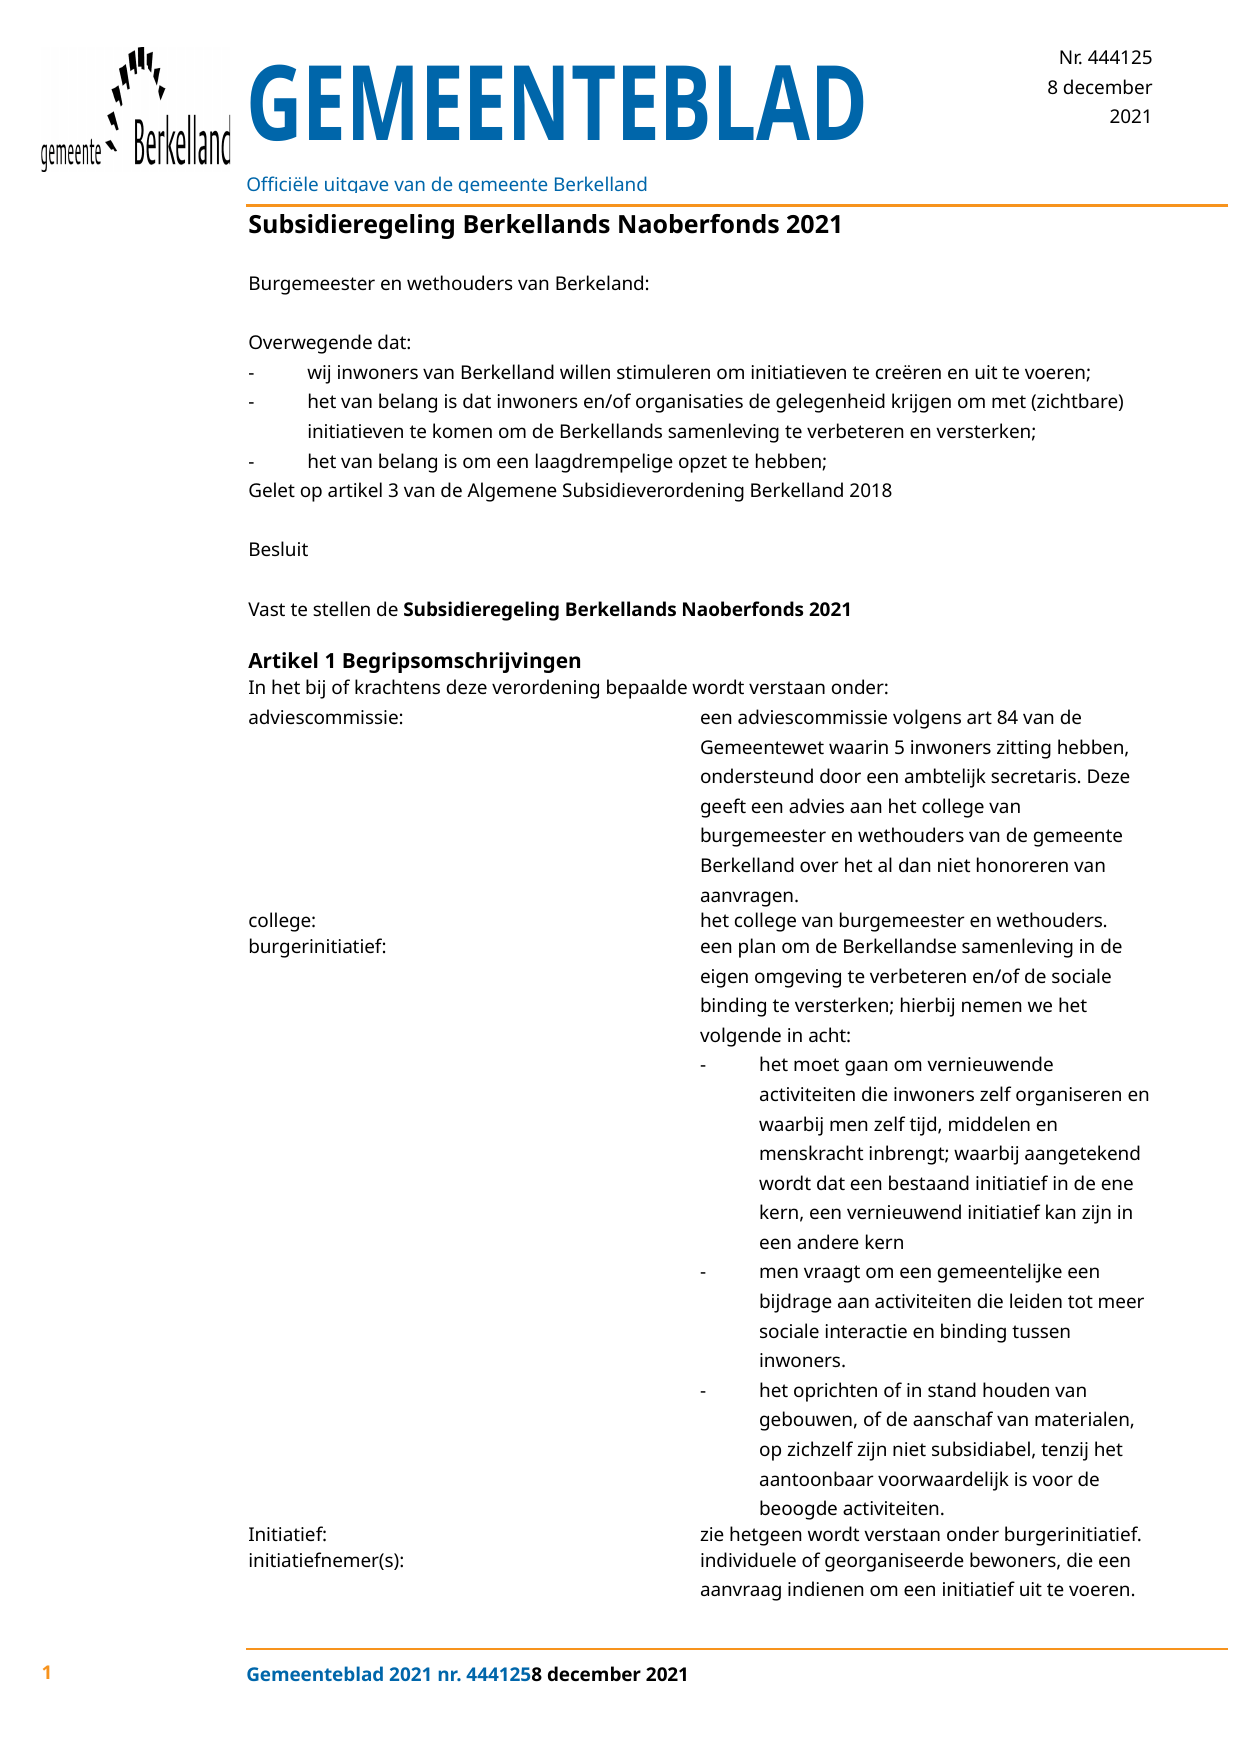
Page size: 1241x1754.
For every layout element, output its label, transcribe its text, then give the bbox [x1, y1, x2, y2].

text In het bij of krachtens deze verordening bepaalde wordt verstaan onder: [248, 674, 1152, 700]
text Subsidieregeling Berkellands Naoberfonds 2021 [248, 207, 1152, 241]
text Burgemeester en wethouders van Berkeland: [248, 270, 1152, 296]
table_cell Initiatief: [248, 1521, 700, 1547]
picture [41, 47, 231, 172]
table_header adviescommissie: [248, 704, 700, 907]
table_cell zie hetgeen wordt verstaan onder burgerinitiatief. [700, 1521, 1152, 1547]
table_cell initiatiefnemer(s): [248, 1547, 700, 1602]
table_cell het college van burgemeester en wethouders. [700, 908, 1152, 933]
table_cell een plan om de Berkellandse samenleving in de eigen omgeving te verbeteren en/of de sociale binding te versterken; hierbij nemen we het volgende in acht: het moet gaan om vernieuwende activiteiten die inwoners zelf organiseren en waarbij men zelf tijd, middelen en menskracht inbrengt; waarbij aangetekend wordt dat een bestaand initiatief in de ene kern, een vernieuwend initiatief kan zijn in een andere kern men vraagt om een gemeentelijke een bijdrage aan activiteiten die leiden tot meer sociale interactie en binding tussen inwoners. het oprichten of in stand houden van gebouwen, of de aanschaf van materialen, op zichzelf zijn niet subsidiabel, tenzij het aantoonbaar voorwaardelijk is voor de beoogde activiteiten. [700, 933, 1152, 1521]
table_cell college: [248, 908, 700, 933]
list het van belang is dat inwoners en/of organisaties de gelegenheid krijgen om met (zichtbare) initiatieven te komen om de Berkellands samenleving te verbeteren en versterken; [248, 389, 1152, 444]
table_header een adviescommissie volgens art 84 van de Gemeentewet waarin 5 inwoners zitting hebben, ondersteund door een ambtelijk secretaris. Deze geeft een advies aan het college van burgemeester en wethouders van de gemeente Berkelland over het al dan niet honoreren van aanvragen. [700, 704, 1152, 907]
list wij inwoners van Berkelland willen stimuleren om initiatieven te creëren en uit te voeren; [248, 359, 1152, 385]
text Artikel 1 Begripsomschrijvingen [248, 646, 1152, 674]
table_cell burgerinitiatief: [248, 933, 700, 1521]
text Vast te stellen de Subsidieregeling Berkellands Naoberfonds 2021 [248, 596, 1152, 621]
text Gelet op artikel 3 van de Algemene Subsidieverordening Berkelland 2018 [248, 477, 1152, 503]
text Overwegende dat: [248, 329, 1152, 355]
list het van belang is om een laagdrempelige opzet te hebben; [248, 448, 1152, 473]
text Besluit [248, 537, 1152, 562]
table_cell individuele of georganiseerde bewoners, die een aanvraag indienen om een initiatief uit te voeren. [700, 1547, 1152, 1602]
